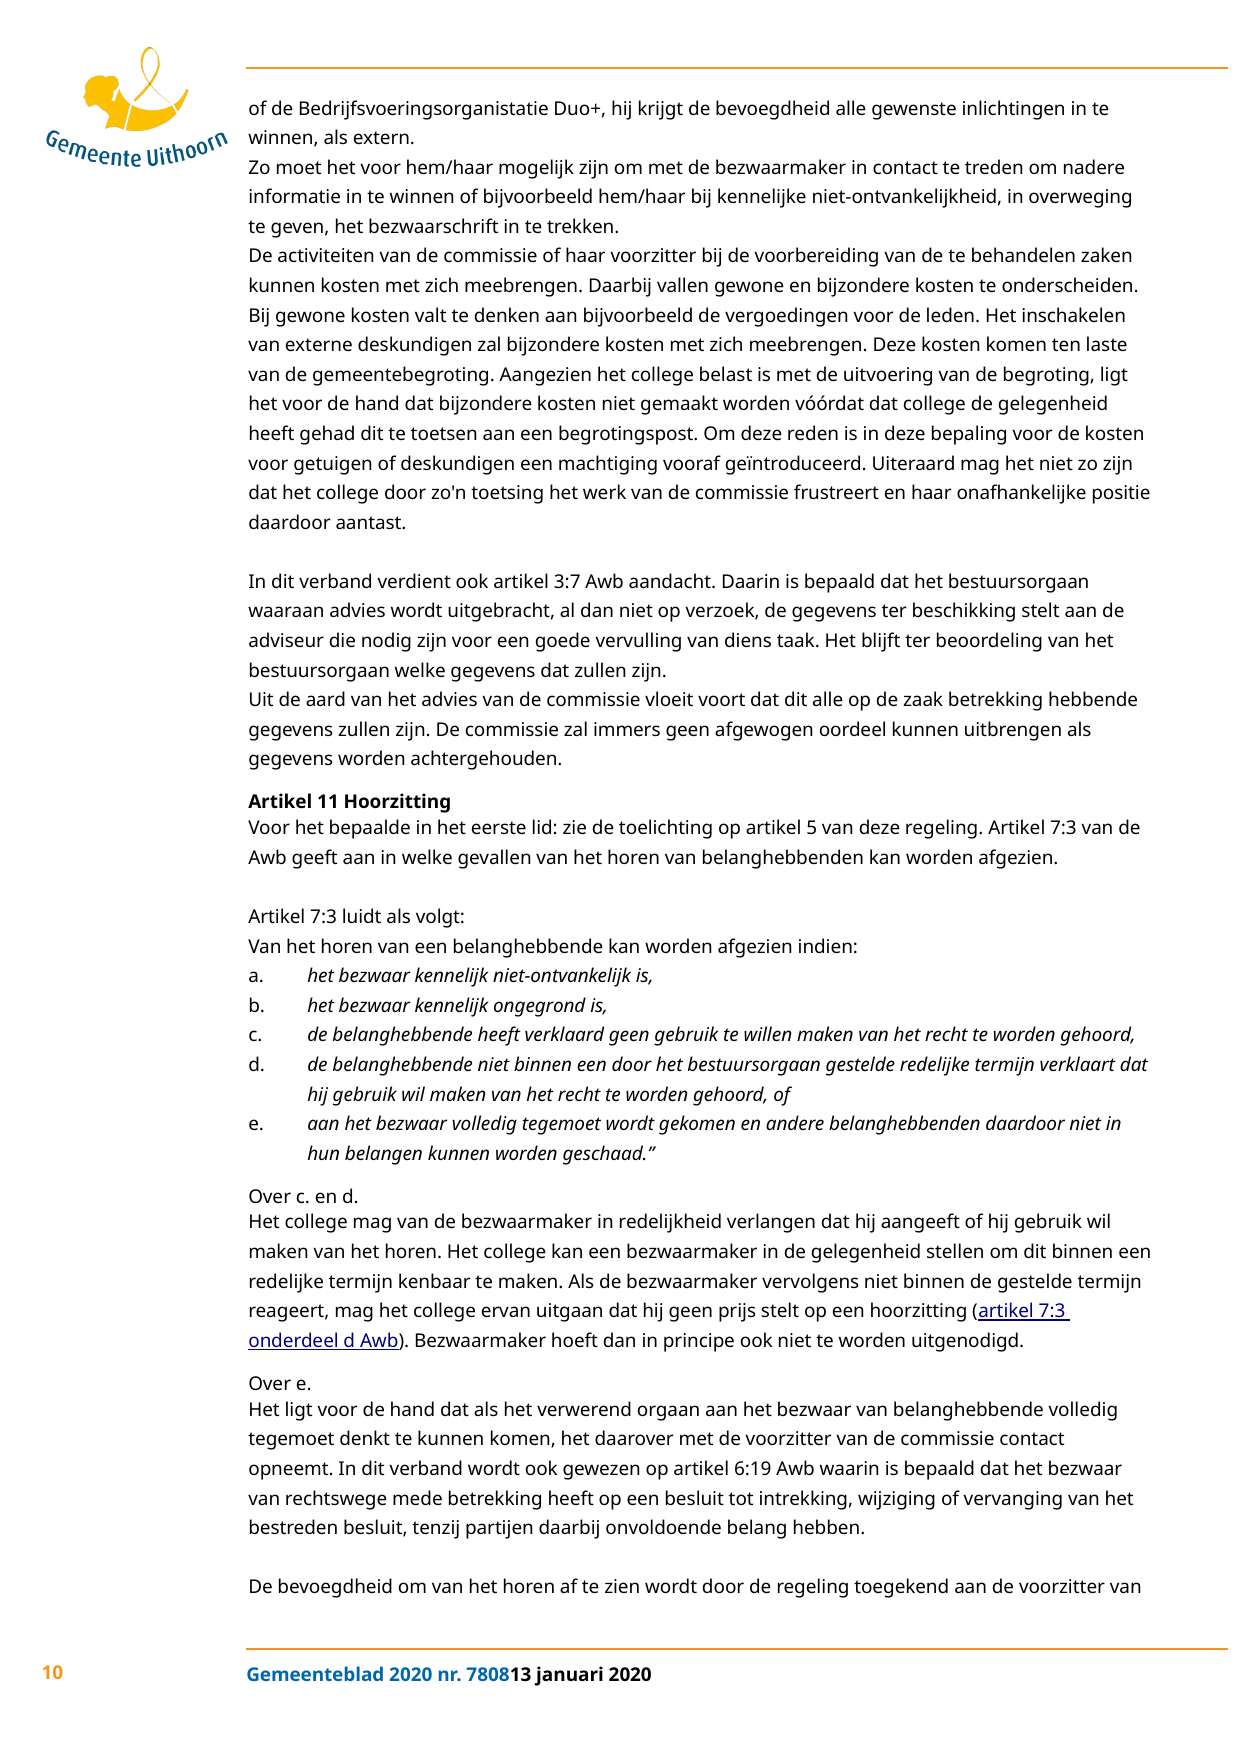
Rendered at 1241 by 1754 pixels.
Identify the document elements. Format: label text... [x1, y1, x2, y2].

text Zo moet het voor hem/haar mogelijk zijn om met de bezwaarmaker in contact te treden om nadere informatie in te winnen of bijvoorbeeld hem/haar bij kennelijke niet-ontvankelijkheid, in overweging te geven, het bezwaarschrift in te trekken. [248, 154, 1152, 239]
list het bezwaar kennelijk ongegrond is, [248, 992, 1152, 1018]
text Het college mag van de bezwaarmaker in redelijkheid verlangen dat hij aangeeft of hij gebruik wil maken van het horen. Het college kan een bezwaarmaker in de gelegenheid stellen om dit binnen een redelijke termijn kenbaar te maken. Als de bezwaarmaker vervolgens niet binnen de gestelde termijn reageert, mag het college ervan uitgaan dat hij geen prijs stelt op een hoorzitting (artikel 7:3 onderdeel d Awb). Bezwaarmaker hoeft dan in principe ook niet te worden uitgenodigd. [248, 1209, 1152, 1353]
list de belanghebbende niet binnen een door het bestuursorgaan gestelde redelijke termijn verklaart dat hij gebruik wil maken van het recht te worden gehoord, of [248, 1051, 1152, 1106]
text Van het horen van een belanghebbende kan worden afgezien indien: [248, 933, 1152, 958]
text De activiteiten van de commissie of haar voorzitter bij de voorbereiding van de te behandelen zaken kunnen kosten met zich meebrengen. Daarbij vallen gewone en bijzondere kosten te onderscheiden. Bij gewone kosten valt te denken aan bijvoorbeeld de vergoedingen voor de leden. Het inschakelen van externe deskundigen zal bijzondere kosten met zich meebrengen. Deze kosten komen ten laste van de gemeentebegroting. Aangezien het college belast is met de uitvoering van de begroting, ligt het voor de hand dat bijzondere kosten niet gemaakt worden vóórdat dat college de gelegenheid heeft gehad dit te toetsen aan een begrotingspost. Om deze reden is in deze bepaling voor de kosten voor getuigen of deskundigen een machtiging vooraf geïntroduceerd. Uiteraard mag het niet zo zijn dat het college door zo'n toetsing het werk van de commissie frustreert en haar onafhankelijke positie daardoor aantast. [248, 243, 1152, 535]
text Over c. en d. [248, 1183, 1152, 1209]
picture [41, 47, 231, 172]
list aan het bezwaar volledig tegemoet wordt gekomen en andere belanghebbenden daardoor niet in hun belangen kunnen worden geschaad.” [248, 1110, 1152, 1166]
text Voor het bepaalde in het eerste lid: zie de toelichting op artikel 5 van deze regeling. Artikel 7:3 van de Awb geeft aan in welke gevallen van het horen van belanghebbenden kan worden afgezien. [248, 814, 1152, 870]
text Het ligt voor de hand dat als het verwerend orgaan aan het bezwaar van belanghebbende volledig tegemoet denkt te kunnen komen, het daarover met de voorzitter van de commissie contact opneemt. In dit verband wordt ook gewezen op artikel 6:19 Awb waarin is bepaald dat het bezwaar van rechtswege mede betrekking heeft op een besluit tot intrekking, wijziging of vervanging van het bestreden besluit, tenzij partijen daarbij onvoldoende belang hebben. [248, 1396, 1152, 1540]
text In dit verband verdient ook artikel 3:7 Awb aandacht. Daarin is bepaald dat het bestuursorgaan waaraan advies wordt uitgebracht, al dan niet op verzoek, de gegevens ter beschikking stelt aan de adviseur die nodig zijn voor een goede vervulling van diens taak. Het blijft ter beoordeling van het bestuursorgaan welke gegevens dat zullen zijn. [248, 568, 1152, 683]
text of de Bedrijfsvoeringsorganistatie Duo+, hij krijgt de bevoegdheid alle gewenste inlichtingen in te winnen, als extern. [248, 95, 1152, 150]
text Uit de aard van het advies van de commissie vloeit voort dat dit alle op de zaak betrekking hebbende gegevens zullen zijn. De commissie zal immers geen afgewogen oordeel kunnen uitbrengen als gegevens worden achtergehouden. [248, 686, 1152, 771]
text Over e. [248, 1370, 1152, 1396]
list het bezwaar kennelijk niet-ontvankelijk is, [248, 962, 1152, 988]
text Artikel 7:3 luidt als volgt: [248, 903, 1152, 929]
text De bevoegdheid om van het horen af te zien wordt door de regeling toegekend aan de voorzitter van [248, 1573, 1152, 1599]
list de belanghebbende heeft verklaard geen gebruik te willen maken van het recht te worden gehoord, [248, 1022, 1152, 1047]
text Artikel 11 Hoorzitting [248, 789, 1152, 814]
